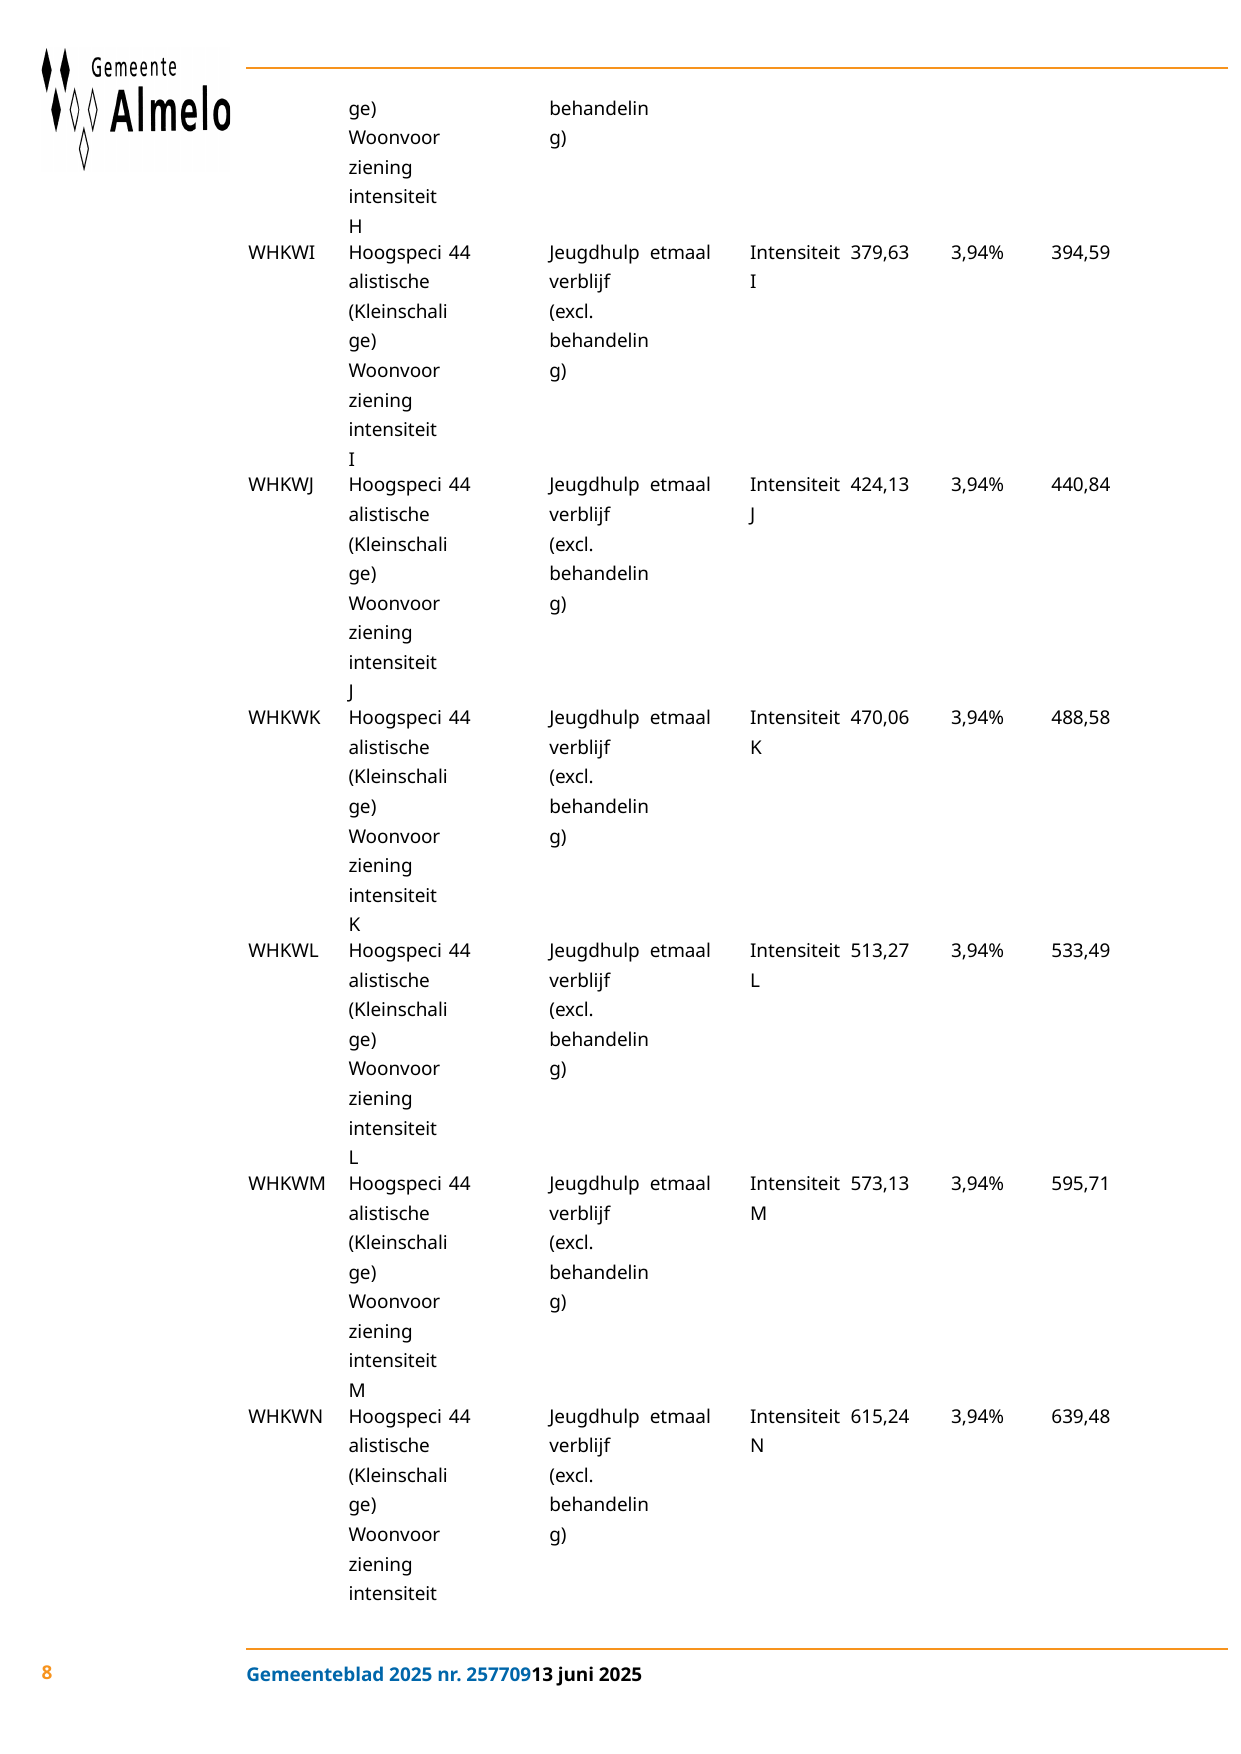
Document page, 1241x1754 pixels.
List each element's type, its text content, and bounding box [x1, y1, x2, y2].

table_cell Intensiteit N [750, 1403, 850, 1606]
table_cell 44 [449, 705, 549, 937]
table_cell 394,59 [1051, 239, 1152, 472]
table_cell Hoogspecialistische (Kleinschalige) Woonvoorziening intensiteit K [348, 705, 449, 937]
table_cell 615,24 [850, 1403, 951, 1606]
table_cell Intensiteit I [750, 239, 850, 472]
table_cell 44 [449, 472, 549, 704]
table_cell Intensiteit L [750, 937, 850, 1170]
table_cell WHKWK [248, 705, 348, 937]
table_cell 513,27 [850, 937, 951, 1170]
table_cell 488,58 [1051, 705, 1152, 937]
table_cell 44 [449, 239, 549, 472]
table_cell [248, 95, 348, 239]
table_cell Jeugdhulp verblijf (excl. behandeling) [549, 705, 649, 937]
table_cell [1051, 95, 1152, 239]
table_cell [650, 95, 750, 239]
table_cell WHKWJ [248, 472, 348, 704]
table_cell Jeugdhulp verblijf (excl. behandeling) [549, 1170, 649, 1403]
table_cell 3,94% [951, 1170, 1051, 1403]
table_cell 440,84 [1051, 472, 1152, 704]
table_cell 470,06 [850, 705, 951, 937]
table_cell 3,94% [951, 239, 1051, 472]
table_cell 44 [449, 1170, 549, 1403]
table_cell etmaal [650, 239, 750, 472]
table_cell 595,71 [1051, 1170, 1152, 1403]
table_cell etmaal [650, 937, 750, 1170]
table_cell etmaal [650, 1403, 750, 1606]
table_cell behandeling) [549, 95, 649, 239]
table_cell Intensiteit J [750, 472, 850, 704]
table_cell 3,94% [951, 472, 1051, 704]
table_cell 3,94% [951, 705, 1051, 937]
table_cell 3,94% [951, 937, 1051, 1170]
table_cell WHKWI [248, 239, 348, 472]
table_cell WHKWL [248, 937, 348, 1170]
table_cell 379,63 [850, 239, 951, 472]
table_cell Jeugdhulp verblijf (excl. behandeling) [549, 937, 649, 1170]
table_cell 573,13 [850, 1170, 951, 1403]
table_cell [850, 95, 951, 239]
table_cell 44 [449, 1403, 549, 1606]
table_cell etmaal [650, 1170, 750, 1403]
table_cell Jeugdhulp verblijf (excl. behandeling) [549, 1403, 649, 1606]
table_cell Hoogspecialistische (Kleinschalige) Woonvoorziening intensiteit J [348, 472, 449, 704]
table_cell Intensiteit M [750, 1170, 850, 1403]
table_cell 533,49 [1051, 937, 1152, 1170]
table_cell Hoogspecialistische (Kleinschalige) Woonvoorziening intensiteit [348, 1403, 449, 1606]
table_cell Hoogspecialistische (Kleinschalige) Woonvoorziening intensiteit I [348, 239, 449, 472]
table_cell Hoogspecialistische (Kleinschalige) Woonvoorziening intensiteit M [348, 1170, 449, 1403]
table_cell Intensiteit K [750, 705, 850, 937]
table_cell Hoogspecialistische (Kleinschalige) Woonvoorziening intensiteit L [348, 937, 449, 1170]
table_cell WHKWM [248, 1170, 348, 1403]
table_cell [750, 95, 850, 239]
table_cell Jeugdhulp verblijf (excl. behandeling) [549, 472, 649, 704]
table_cell Jeugdhulp verblijf (excl. behandeling) [549, 239, 649, 472]
table_cell ge) Woonvoorziening intensiteit H [348, 95, 449, 239]
table_cell 3,94% [951, 1403, 1051, 1606]
table_cell etmaal [650, 705, 750, 937]
table_cell 424,13 [850, 472, 951, 704]
table_cell [449, 95, 549, 239]
table_cell etmaal [650, 472, 750, 704]
table_cell [951, 95, 1051, 239]
table_cell WHKWN [248, 1403, 348, 1606]
table_cell 44 [449, 937, 549, 1170]
picture [41, 47, 231, 172]
table_cell 639,48 [1051, 1403, 1152, 1606]
